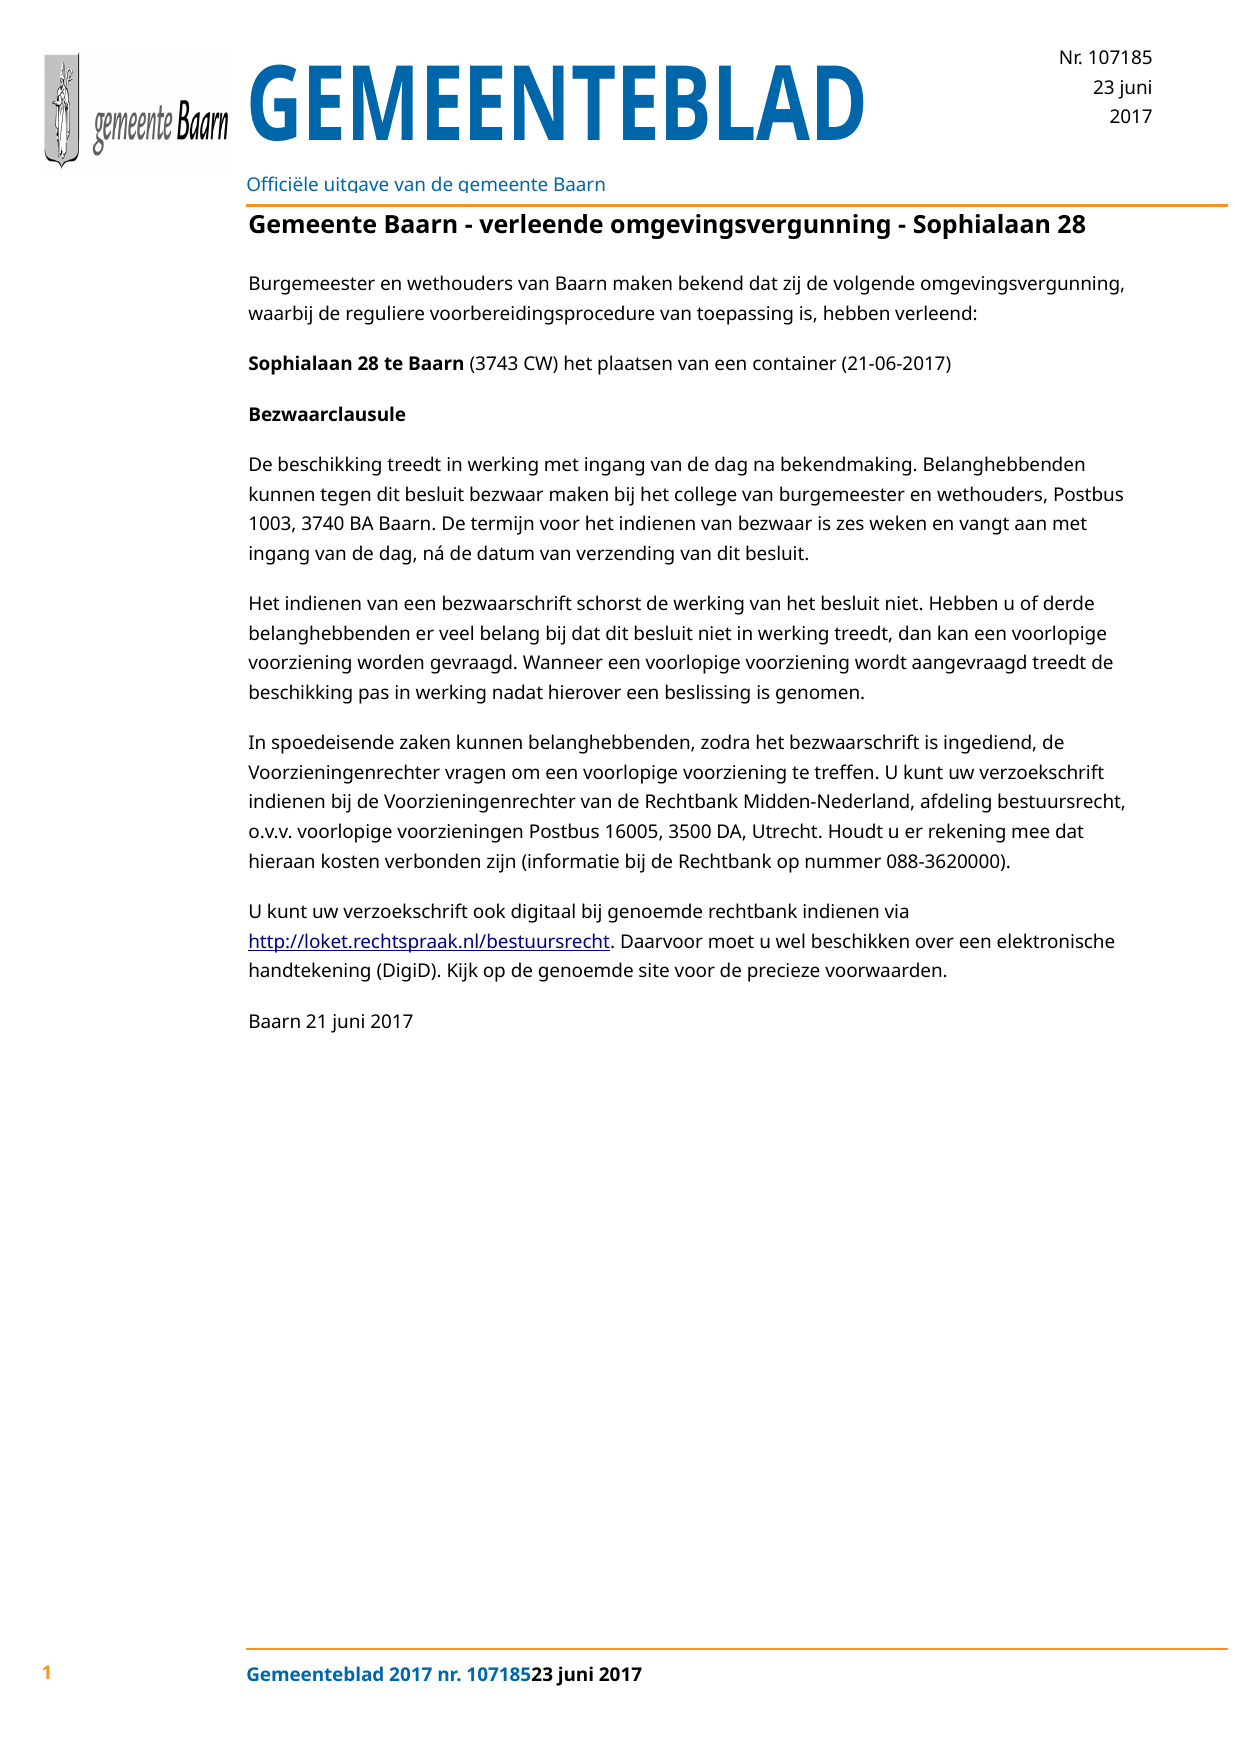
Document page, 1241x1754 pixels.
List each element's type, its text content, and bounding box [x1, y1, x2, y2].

text In spoedeisende zaken kunnen belanghebbenden, zodra het bezwaarschrift is ingediend, de Voorzieningenrechter vragen om een voorlopige voorziening te treffen. U kunt uw verzoekschrift indienen bij de Voorzieningenrechter van de Rechtbank Midden-Nederland, afdeling bestuursrecht, o.v.v. voorlopige voorzieningen Postbus 16005, 3500 DA, Utrecht. Houdt u er rekening mee dat hieraan kosten verbonden zijn (informatie bij de Rechtbank op nummer 088-3620000). [248, 729, 1152, 873]
text Gemeente Baarn - verleende omgevingsvergunning - Sophialaan 28 [248, 207, 1152, 241]
text Sophialaan 28 te Baarn (3743 CW) het plaatsen van een container (21-06-2017) [248, 350, 1152, 376]
text Bezwaarclausule [248, 401, 1152, 426]
text Baarn 21 juni 2017 [248, 1008, 1152, 1033]
text U kunt uw verzoekschrift ook digitaal bij genoemde rechtbank indienen via http://loket.rechtspraak.nl/bestuursrecht. Daarvoor moet u wel beschikken over een elektronische handtekening (DigiD). Kijk op de genoemde site voor de precieze voorwaarden. [248, 898, 1152, 983]
picture [41, 47, 231, 172]
text Burgemeester en wethouders van Baarn maken bekend dat zij de volgende omgevingsvergunning, waarbij de reguliere voorbereidingsprocedure van toepassing is, hebben verleend: [248, 270, 1152, 326]
text Het indienen van een bezwaarschrift schorst de werking van het besluit niet. Hebben u of derde belanghebbenden er veel belang bij dat dit besluit niet in werking treedt, dan kan een voorlopige voorziening worden gevraagd. Wanneer een voorlopige voorziening wordt aangevraagd treedt de beschikking pas in werking nadat hierover een beslissing is genomen. [248, 590, 1152, 705]
text De beschikking treedt in werking met ingang van de dag na bekendmaking. Belanghebbenden kunnen tegen dit besluit bezwaar maken bij het college van burgemeester en wethouders, Postbus 1003, 3740 BA Baarn. De termijn voor het indienen van bezwaar is zes weken en vangt aan met ingang van de dag, ná de datum van verzending van dit besluit. [248, 451, 1152, 566]
